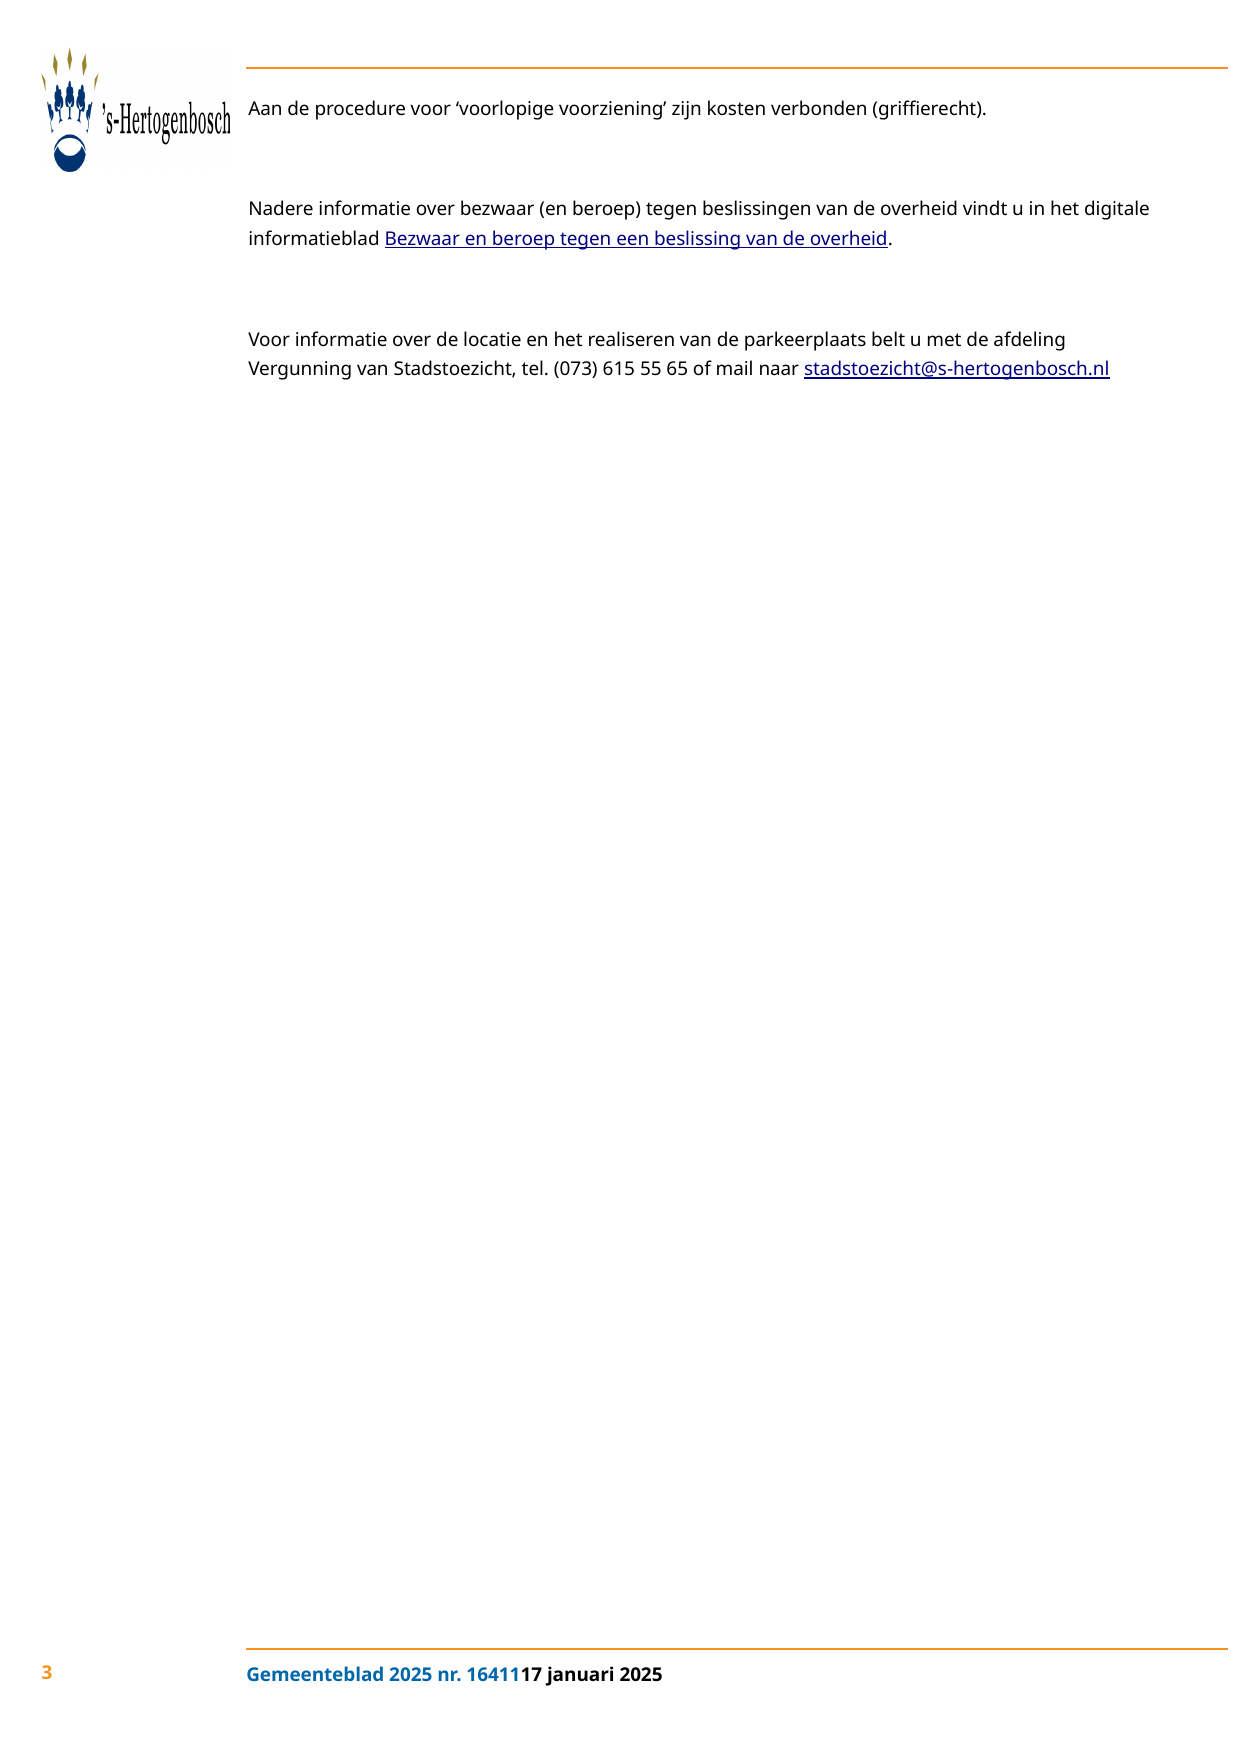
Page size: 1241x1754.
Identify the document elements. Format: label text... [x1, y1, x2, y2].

text Nadere informatie over bezwaar (en beroep) tegen beslissingen van de overheid vindt u in het digitale informatieblad Bezwaar en beroep tegen een beslissing van de overheid. [248, 196, 1152, 251]
text Voor informatie over de locatie en het realiseren van de parkeerplaats belt u met de afdeling Vergunning van Stadstoezicht, tel. (073) 615 55 65 of mail naar stadstoezicht@s-hertogenbosch.nl [248, 326, 1152, 381]
text Aan de procedure voor ‘voorlopige voorziening’ zijn kosten verbonden (griffierecht). [248, 95, 1152, 121]
picture [41, 47, 231, 172]
